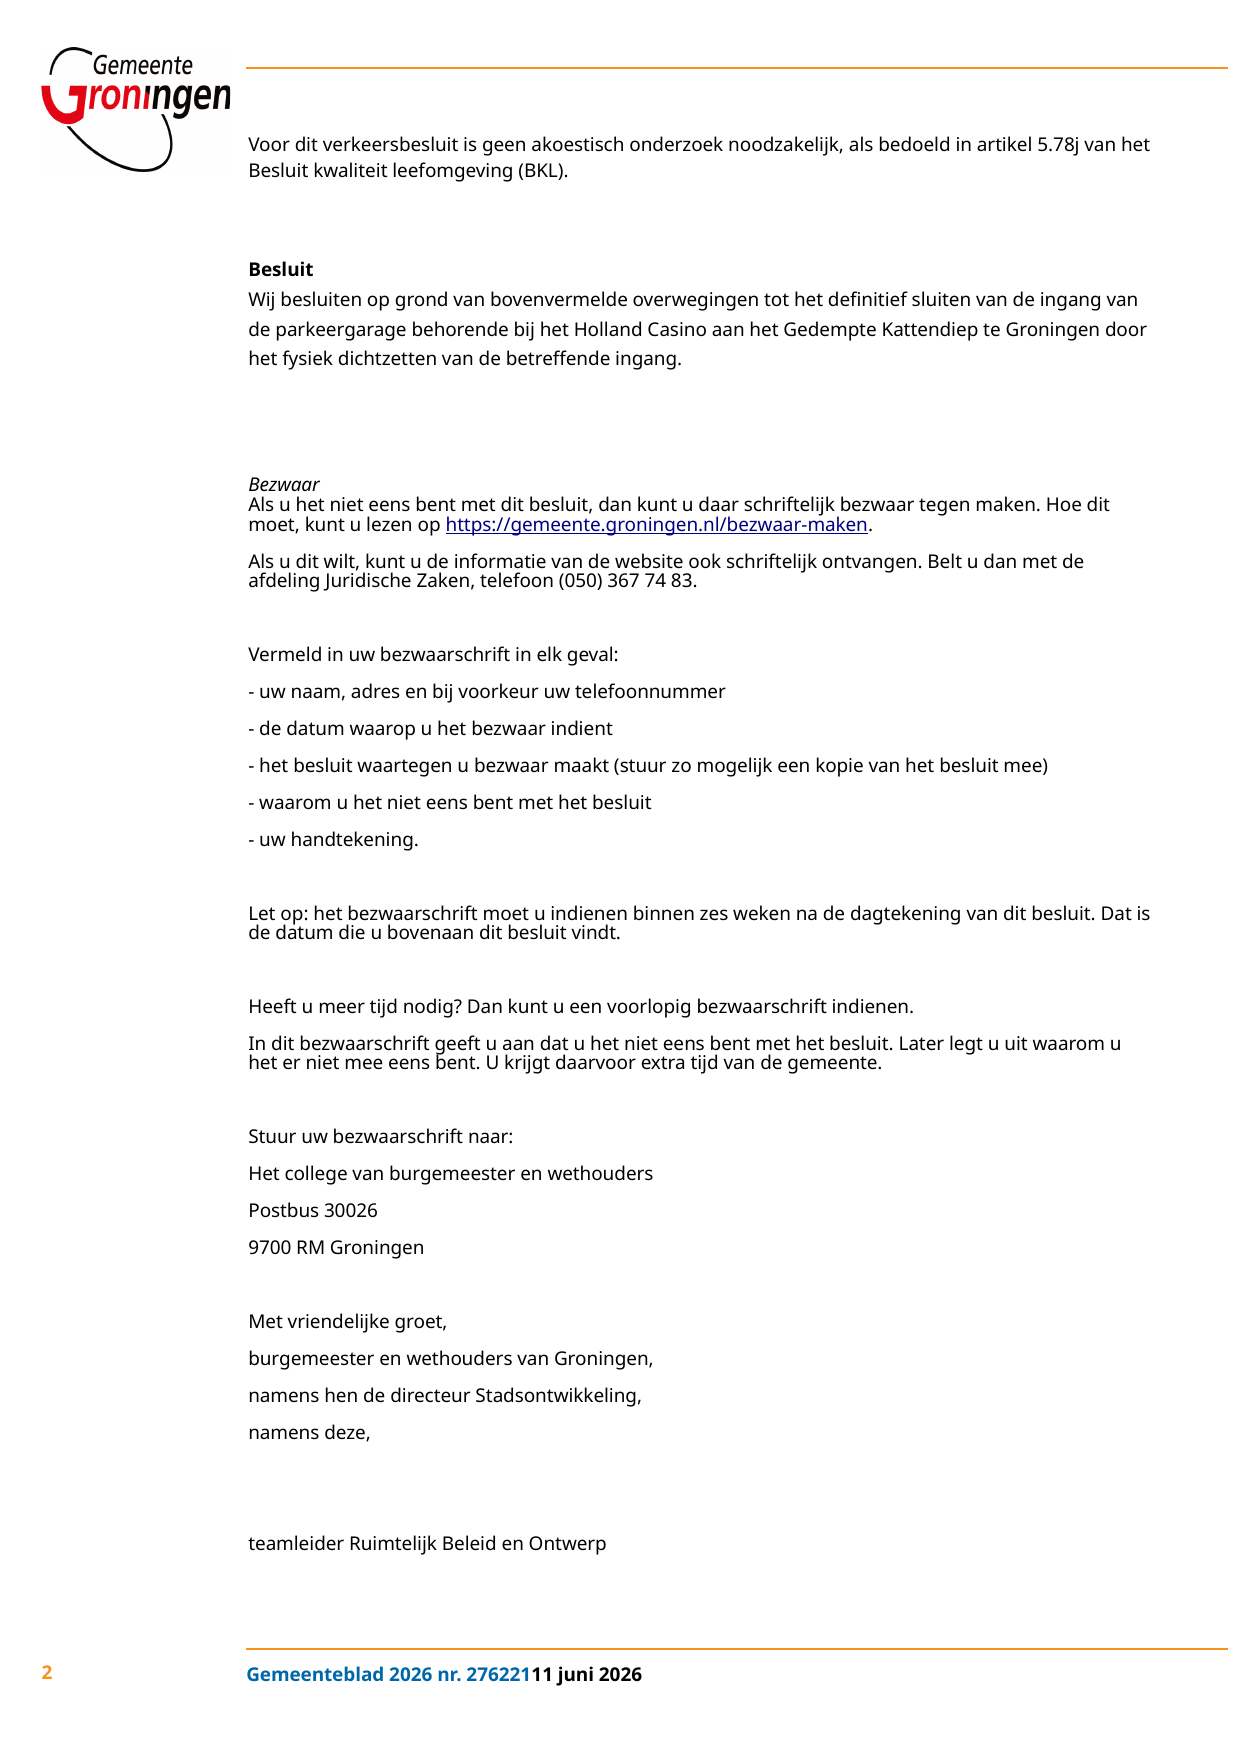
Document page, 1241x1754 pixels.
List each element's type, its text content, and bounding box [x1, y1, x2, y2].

text 9700 RM Groningen [248, 1239, 1152, 1258]
text Besluit [248, 257, 1152, 282]
text Als u dit wilt, kunt u de informatie van de website ook schriftelijk ontvangen. Belt u dan met de afdeling Juridische Zaken, telefoon (050) 367 74 83. [248, 553, 1152, 591]
text teamleider Ruimtelijk Beleid en Ontwerp [248, 1535, 1152, 1554]
text namens hen de directeur Stadsontwikkeling, [248, 1387, 1152, 1406]
text Stuur uw bezwaarschrift naar: [248, 1128, 1152, 1147]
text Als u het niet eens bent met dit besluit, dan kunt u daar schriftelijk bezwaar tegen maken. Hoe dit moet, kunt u lezen op https://gemeente.groningen.nl/bezwaar-maken. [248, 496, 1152, 535]
text - het besluit waartegen u bezwaar maakt (stuur zo mogelijk een kopie van het besluit mee) [248, 757, 1152, 776]
text Vermeld in uw bezwaarschrift in elk geval: [248, 646, 1152, 665]
text Met vriendelijke groet, [248, 1313, 1152, 1332]
text In dit bezwaarschrift geeft u aan dat u het niet eens bent met het besluit. Later legt u uit waarom u het er niet mee eens bent. U krijgt daarvoor extra tijd van de gemeente. [248, 1035, 1152, 1073]
text - waarom u het niet eens bent met het besluit [248, 794, 1152, 813]
text - uw handtekening. [248, 831, 1152, 850]
text Bezwaar [248, 471, 1152, 496]
text Heeft u meer tijd nodig? Dan kunt u een voorlopig bezwaarschrift indienen. [248, 998, 1152, 1017]
text Wij besluiten op grond van bovenvermelde overwegingen tot het definitief sluiten van de ingang van de parkeergarage behorende bij het Holland Casino aan het Gedempte Kattendiep te Groningen door het fysiek dichtzetten van de betreffende ingang. [248, 286, 1152, 371]
text - uw naam, adres en bij voorkeur uw telefoonnummer [248, 683, 1152, 702]
text Het college van burgemeester en wethouders [248, 1165, 1152, 1184]
picture [41, 47, 231, 172]
text - de datum waarop u het bezwaar indient [248, 720, 1152, 739]
text burgemeester en wethouders van Groningen, [248, 1350, 1152, 1369]
text Voor dit verkeersbesluit is geen akoestisch onderzoek noodzakelijk, als bedoeld in artikel 5.78j van het Besluit kwaliteit leefomgeving (BKL). [248, 131, 1152, 183]
text namens deze, [248, 1424, 1152, 1443]
text Let op: het bezwaarschrift moet u indienen binnen zes weken na de dagtekening van dit besluit. Dat is de datum die u bovenaan dit besluit vindt. [248, 905, 1152, 943]
text Postbus 30026 [248, 1202, 1152, 1221]
